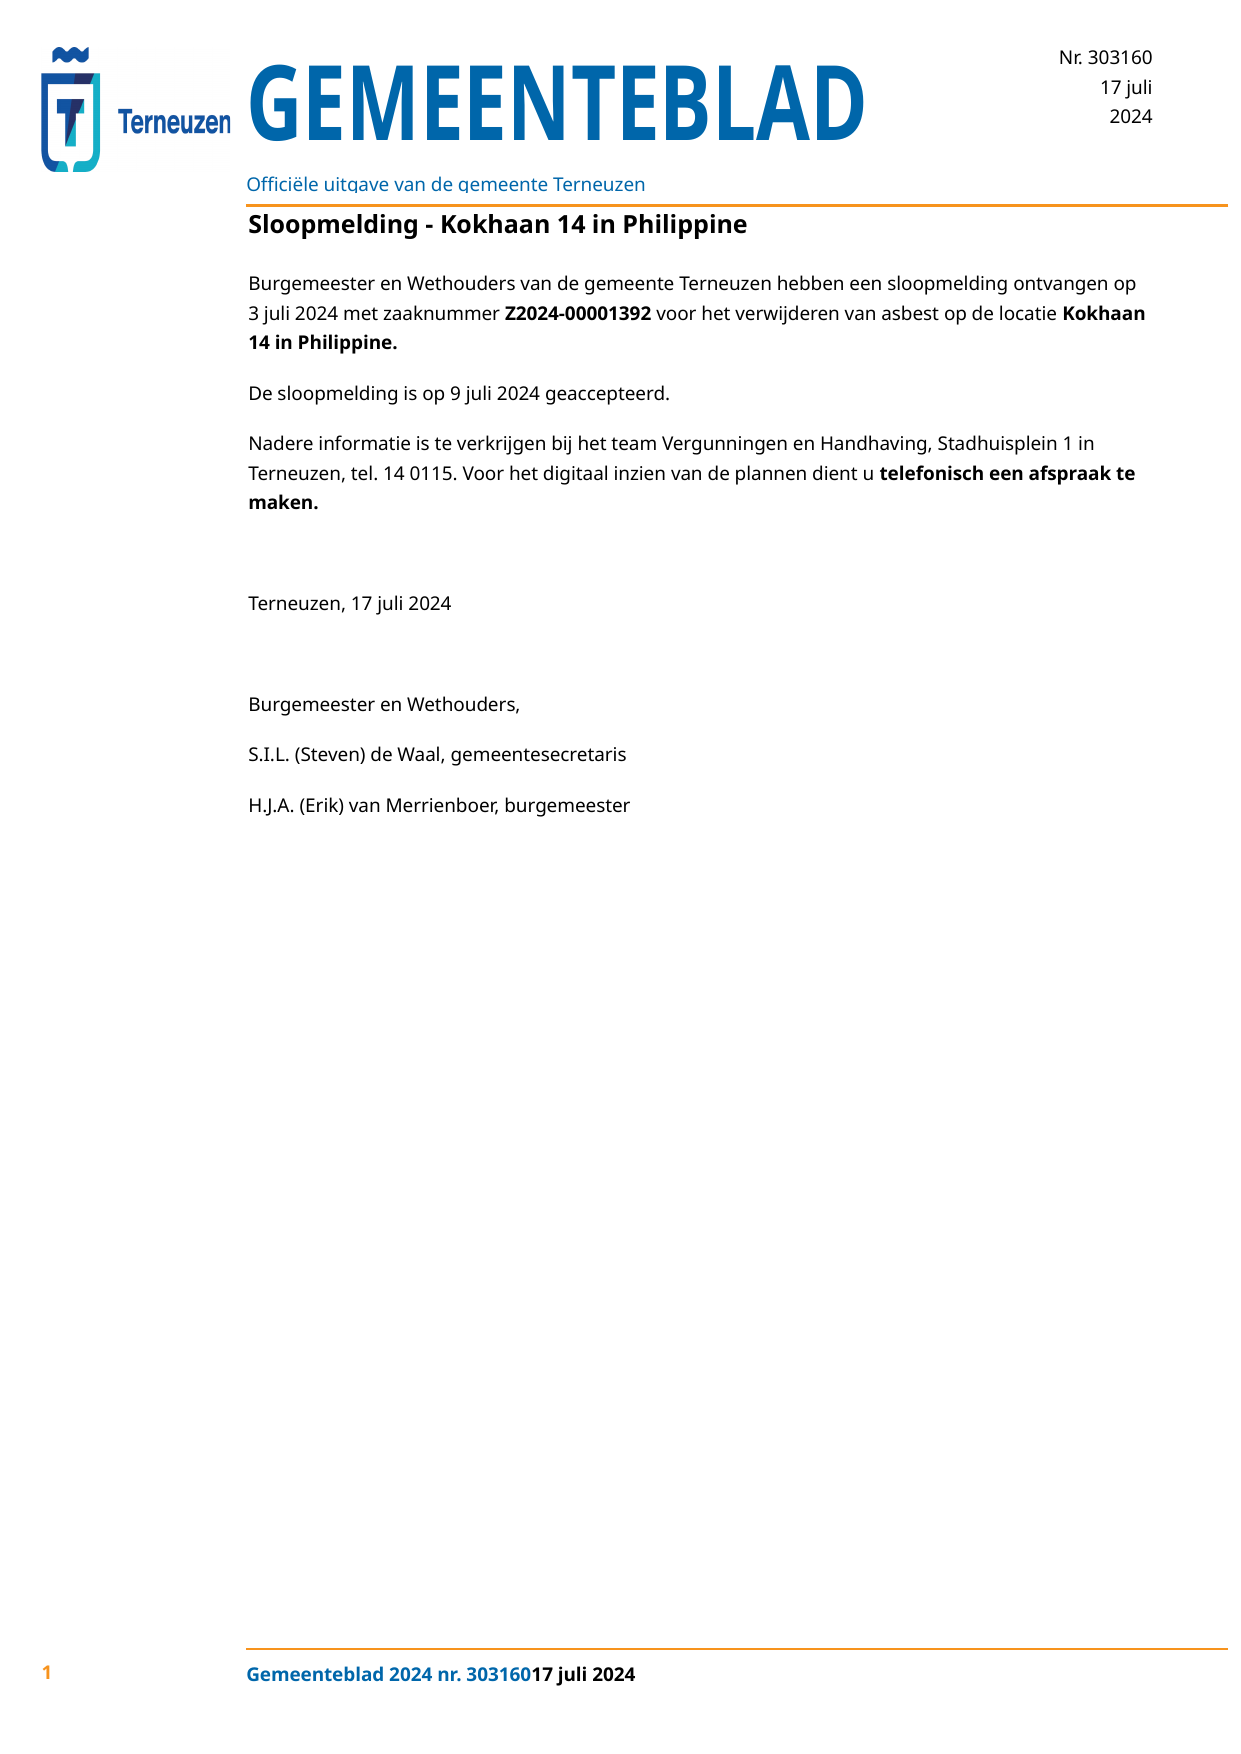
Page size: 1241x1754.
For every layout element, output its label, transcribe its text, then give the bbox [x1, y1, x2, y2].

text Terneuzen, 17 juli 2024 [248, 590, 1152, 616]
text Burgemeester en Wethouders van de gemeente Terneuzen hebben een sloopmelding ontvangen op 3 juli 2024 met zaaknummer Z2024-00001392 voor het verwijderen van asbest op de locatie Kokhaan 14 in Philippine. [248, 270, 1152, 355]
text De sloopmelding is op 9 juli 2024 geaccepteerd. [248, 380, 1152, 406]
text Nadere informatie is te verkrijgen bij het team Vergunningen en Handhaving, Stadhuisplein 1 in Terneuzen, tel. 14 0115. Voor het digitaal inzien van de plannen dient u telefonisch een afspraak te maken. [248, 430, 1152, 515]
text S.I.L. (Steven) de Waal, gemeentesecretaris [248, 742, 1152, 767]
text Sloopmelding - Kokhaan 14 in Philippine [248, 207, 1152, 241]
text Burgemeester en Wethouders, [248, 691, 1152, 717]
text H.J.A. (Erik) van Merrienboer, burgemeester [248, 792, 1152, 818]
picture [41, 47, 231, 172]
